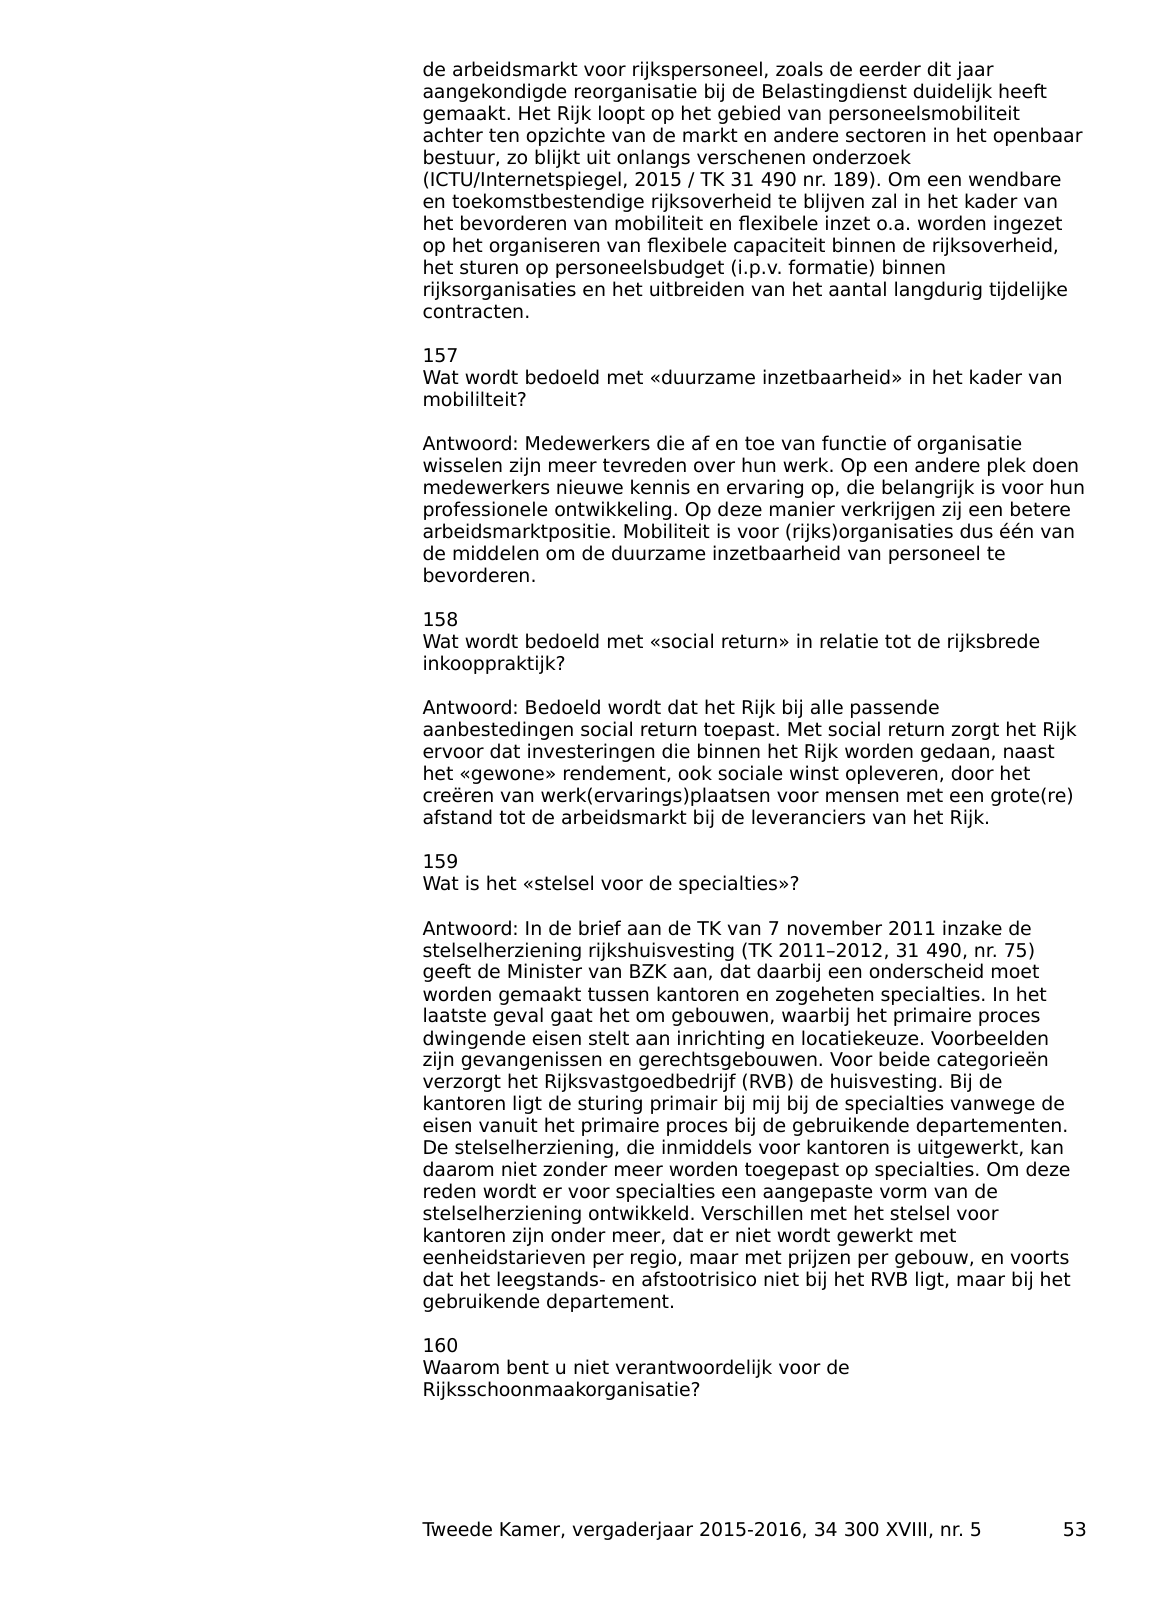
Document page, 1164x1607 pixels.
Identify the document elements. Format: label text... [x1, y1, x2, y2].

text 160 [422, 1335, 1087, 1357]
text Waarom bent u niet verantwoordelijk voor de Rijksschoonmaakorganisatie? [422, 1357, 1087, 1401]
text Wat wordt bedoeld met «duurzame inzetbaarheid» in het kader van mobililteit? [422, 367, 1087, 411]
text Wat wordt bedoeld met «social return» in relatie tot de rijksbrede inkooppraktijk? [422, 631, 1087, 675]
text 157 [422, 345, 1087, 367]
text Antwoord: Medewerkers die af en toe van functie of organisatie wisselen zijn meer tevreden over hun werk. Op een andere plek doen medewerkers nieuwe kennis en ervaring op, die belangrijk is voor hun professionele ontwikkeling. Op deze manier verkrijgen zij een betere arbeidsmarktpositie. Mobiliteit is voor (rijks)organisaties dus één van de middelen om de duurzame inzetbaarheid van personeel te bevorderen. [422, 433, 1087, 587]
text Wat is het «stelsel voor de specialties»? [422, 873, 1087, 895]
text Antwoord: In de brief aan de TK van 7 november 2011 inzake de stelselherziening rijkshuisvesting (TK 2011–2012, 31 490, nr. 75) geeft de Minister van BZK aan, dat daarbij een onderscheid moet worden gemaakt tussen kantoren en zogeheten specialties. In het laatste geval gaat het om gebouwen, waarbij het primaire proces dwingende eisen stelt aan inrichting en locatiekeuze. Voorbeelden zijn gevangenissen en gerechtsgebouwen. Voor beide categorieën verzorgt het Rijksvastgoedbedrijf (RVB) de huisvesting. Bij de kantoren ligt de sturing primair bij mij bij de specialties vanwege de eisen vanuit het primaire proces bij de gebruikende departementen. De stelselherziening, die inmiddels voor kantoren is uitgewerkt, kan daarom niet zonder meer worden toegepast op specialties. Om deze reden wordt er voor specialties een aangepaste vorm van de stelselherziening ontwikkeld. Verschillen met het stelsel voor kantoren zijn onder meer, dat er niet wordt gewerkt met eenheidstarieven per regio, maar met prijzen per gebouw, en voorts dat het leegstands- en afstootrisico niet bij het RVB ligt, maar bij het gebruikende departement. [422, 917, 1087, 1313]
text Antwoord: Bedoeld wordt dat het Rijk bij alle passende aanbestedingen social return toepast. Met social return zorgt het Rijk ervoor dat investeringen die binnen het Rijk worden gedaan, naast het «gewone» rendement, ook sociale winst opleveren, door het creëren van werk(ervarings)plaatsen voor mensen met een grote(re) afstand tot de arbeidsmarkt bij de leveranciers van het Rijk. [422, 697, 1087, 829]
text 159 [422, 851, 1087, 873]
text 158 [422, 609, 1087, 631]
text de arbeidsmarkt voor rijkspersoneel, zoals de eerder dit jaar aangekondigde reorganisatie bij de Belastingdienst duidelijk heeft gemaakt. Het Rijk loopt op het gebied van personeelsmobiliteit achter ten opzichte van de markt en andere sectoren in het openbaar bestuur, zo blijkt uit onlangs verschenen onderzoek (ICTU/Internetspiegel, 2015 / TK 31 490 nr. 189). Om een wendbare en toekomstbestendige rijksoverheid te blijven zal in het kader van het bevorderen van mobiliteit en flexibele inzet o.a. worden ingezet op het organiseren van flexibele capaciteit binnen de rijksoverheid, het sturen op personeelsbudget (i.p.v. formatie) binnen rijksorganisaties en het uitbreiden van het aantal langdurig tijdelijke contracten. [422, 59, 1087, 323]
